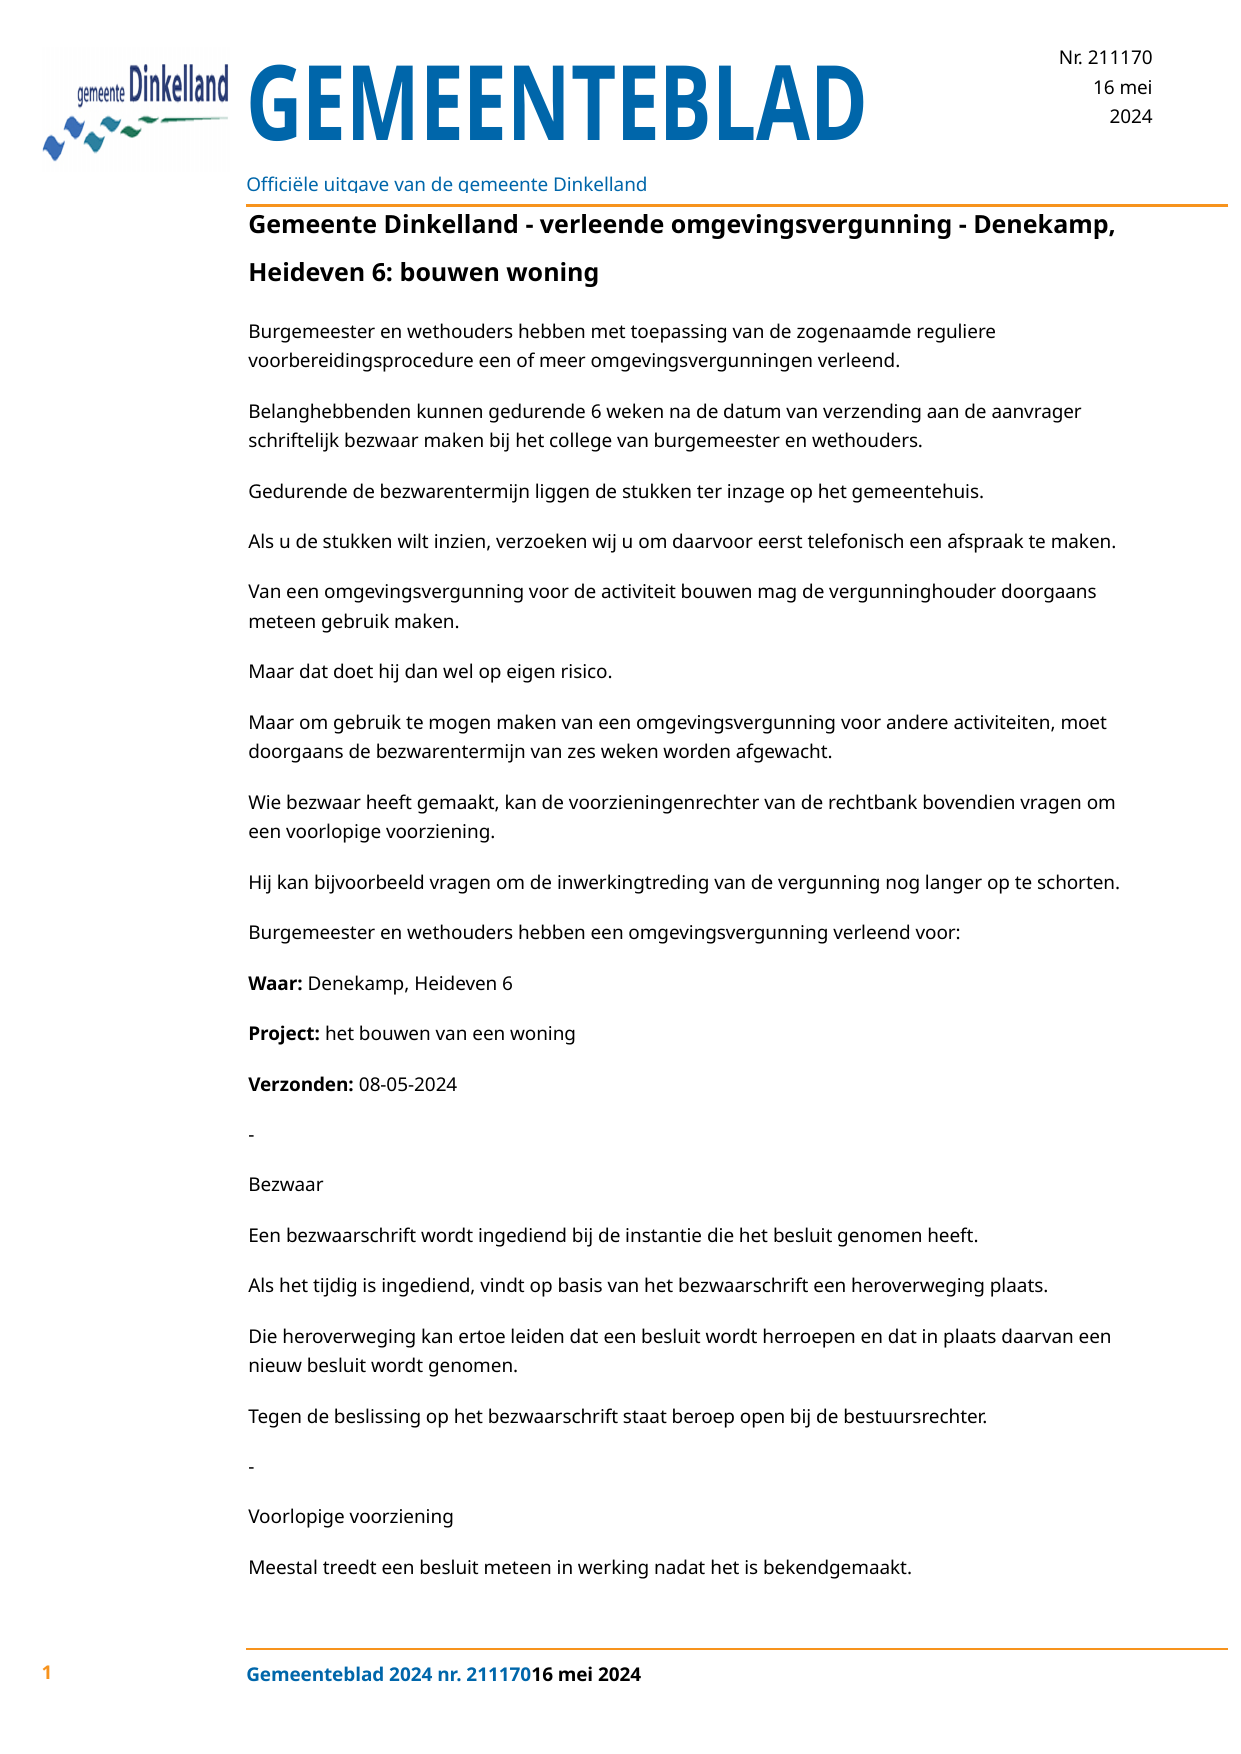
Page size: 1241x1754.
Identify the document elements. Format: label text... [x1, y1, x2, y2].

text Die heroverweging kan ertoe leiden dat een besluit wordt herroepen en dat in plaats daarvan een nieuw besluit wordt genomen. [248, 1323, 1152, 1378]
text Gemeente Dinkelland - verleende omgevingsvergunning - Denekamp, Heideven 6: bouwen woning [248, 207, 1152, 288]
text Verzonden: 08-05-2024 [248, 1071, 1152, 1097]
text Burgemeester en wethouders hebben een omgevingsvergunning verleend voor: [248, 919, 1152, 945]
text - [248, 1453, 1152, 1479]
text Van een omgevingsvergunning voor de activiteit bouwen mag de vergunninghouder doorgaans meteen gebruik maken. [248, 579, 1152, 634]
text Voorlopige voorziening [248, 1504, 1152, 1529]
text - [248, 1121, 1152, 1147]
text Burgemeester en wethouders hebben met toepassing van de zogenaamde reguliere voorbereidingsprocedure een of meer omgevingsvergunningen verleend. [248, 318, 1152, 373]
text Maar dat doet hij dan wel op eigen risico. [248, 659, 1152, 684]
text Project: het bouwen van een woning [248, 1020, 1152, 1046]
picture [41, 47, 231, 172]
text Als u de stukken wilt inzien, verzoeken wij u om daarvoor eerst telefonisch een afspraak te maken. [248, 528, 1152, 554]
text Hij kan bijvoorbeeld vragen om de inwerkingtreding van de vergunning nog langer op te schorten. [248, 869, 1152, 895]
text Gedurende de bezwarentermijn liggen de stukken ter inzage op het gemeentehuis. [248, 478, 1152, 504]
text Wie bezwaar heeft gemaakt, kan de voorzieningenrechter van de rechtbank bovendien vragen om een voorlopige voorziening. [248, 789, 1152, 844]
text Meestal treedt een besluit meteen in werking nadat het is bekendgemaakt. [248, 1554, 1152, 1580]
text Als het tijdig is ingediend, vindt op basis van het bezwaarschrift een heroverweging plaats. [248, 1272, 1152, 1298]
text Waar: Denekamp, Heideven 6 [248, 970, 1152, 996]
text Bezwaar [248, 1172, 1152, 1197]
text Maar om gebruik te mogen maken van een omgevingsvergunning voor andere activiteiten, moet doorgaans de bezwarentermijn van zes weken worden afgewacht. [248, 709, 1152, 764]
text Een bezwaarschrift wordt ingediend bij de instantie die het besluit genomen heeft. [248, 1222, 1152, 1248]
text Tegen de beslissing op het bezwaarschrift staat beroep open bij de bestuursrechter. [248, 1403, 1152, 1429]
text Belanghebbenden kunnen gedurende 6 weken na de datum van verzending aan de aanvrager schriftelijk bezwaar maken bij het college van burgemeester en wethouders. [248, 398, 1152, 453]
